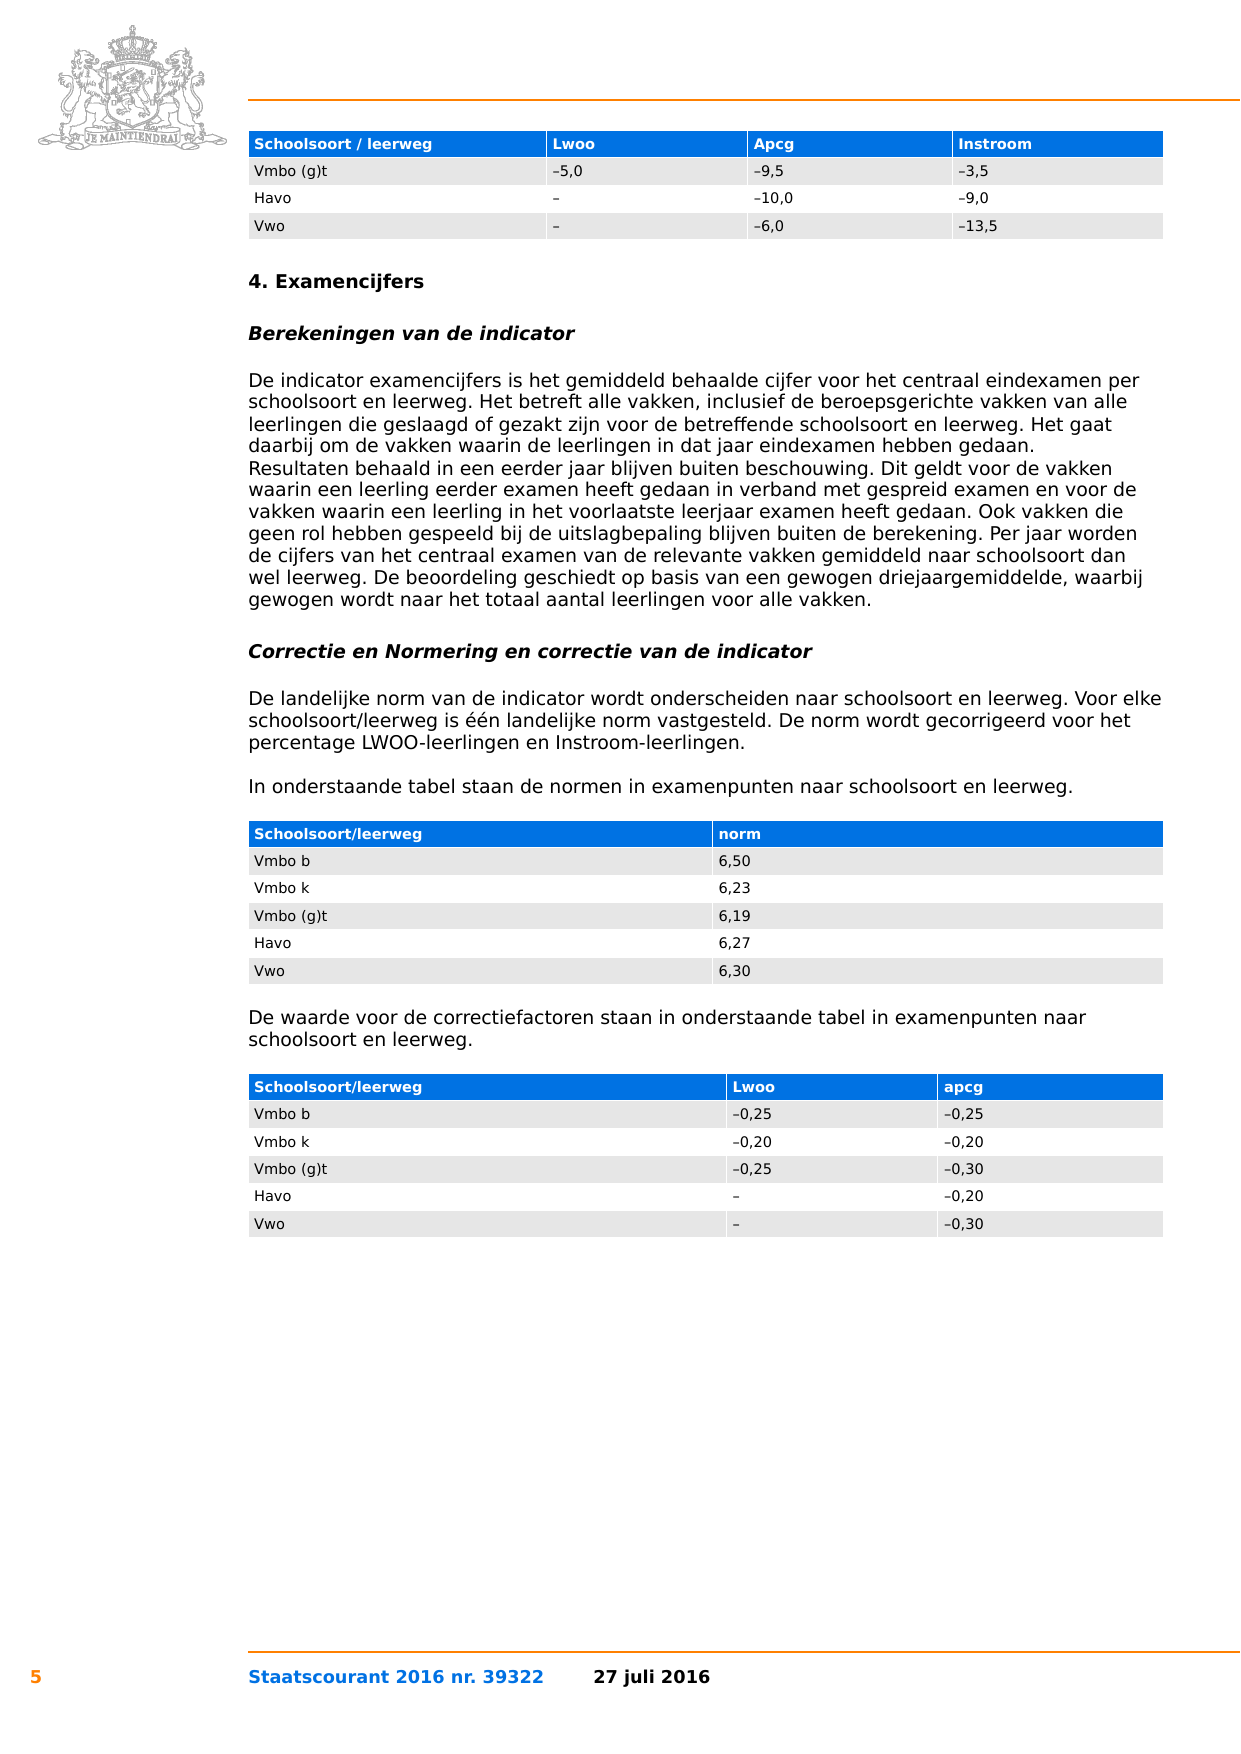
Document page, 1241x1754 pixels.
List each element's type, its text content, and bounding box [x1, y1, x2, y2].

text De landelijke norm van de indicator wordt onderscheiden naar schoolsoort en leerweg. Voor elke schoolsoort/leerweg is één landelijke norm vastgesteld. De norm wordt gecorrigeerd voor het percentage LWOO-leerlingen en Instroom-leerlingen. [248, 688, 1163, 754]
table_header apcg [938, 1074, 1163, 1100]
subtitle Correctie en Normering en correctie van de indicator [248, 641, 1163, 663]
table_cell Havo [249, 186, 546, 212]
table_cell –0,20 [938, 1184, 1163, 1210]
table_cell –0,20 [938, 1129, 1163, 1155]
table_cell –9,5 [748, 158, 952, 185]
table_header Apcg [748, 131, 952, 157]
table_header Schoolsoort / leerweg [249, 131, 546, 157]
table_header Instroom [953, 131, 1163, 157]
table_cell –10,0 [748, 186, 952, 212]
table_cell –5,0 [547, 158, 747, 185]
table_cell Vmbo k [249, 1129, 726, 1155]
table_header Schoolsoort/leerweg [249, 821, 712, 847]
table_cell –0,20 [727, 1129, 937, 1155]
table_cell Vwo [249, 213, 546, 239]
table_cell Vmbo k [249, 876, 712, 902]
table_cell Vmbo (g)t [249, 158, 546, 185]
table_cell –3,5 [953, 158, 1163, 185]
table_cell – [727, 1211, 937, 1237]
picture [38, 25, 227, 150]
subtitle 4. Examencijfers [248, 271, 1163, 292]
text Resultaten behaald in een eerder jaar blijven buiten beschouwing. Dit geldt voor de vakken waarin een leerling eerder examen heeft gedaan in verband met gespreid examen en voor de vakken waarin een leerling in het voorlaatste leerjaar examen heeft gedaan. Ook vakken die geen rol hebben gespeeld bij de uitslagbepaling blijven buiten de berekening. Per jaar worden de cijfers van het centraal examen van de relevante vakken gemiddeld naar schoolsoort dan wel leerweg. De beoordeling geschiedt op basis van een gewogen driejaargemiddelde, waarbij gewogen wordt naar het totaal aantal leerlingen voor alle vakken. [248, 457, 1163, 611]
table_cell Havo [249, 931, 712, 957]
table_cell Vmbo b [249, 848, 712, 875]
table_cell – [547, 186, 747, 212]
table_cell – [547, 213, 747, 239]
table_header Lwoo [547, 131, 747, 157]
table_header Schoolsoort/leerweg [249, 1074, 726, 1100]
table_cell 6,30 [713, 958, 1163, 984]
table_header Lwoo [727, 1074, 937, 1100]
text De indicator examencijfers is het gemiddeld behaalde cijfer voor het centraal eindexamen per schoolsoort en leerweg. Het betreft alle vakken, inclusief de beroepsgerichte vakken van alle leerlingen die geslaagd of gezakt zijn voor de betreffende schoolsoort en leerweg. Het gaat daarbij om de vakken waarin de leerlingen in dat jaar eindexamen hebben gedaan. [248, 369, 1163, 457]
table_cell Vwo [249, 958, 712, 984]
table_cell –0,30 [938, 1211, 1163, 1237]
table_cell –9,0 [953, 186, 1163, 212]
text In onderstaande tabel staan de normen in examenpunten naar schoolsoort en leerweg. [248, 776, 1163, 798]
table_cell –0,30 [938, 1156, 1163, 1183]
table_header norm [713, 821, 1163, 847]
table_cell Vwo [249, 1211, 726, 1237]
table_cell – [727, 1184, 937, 1210]
table_cell Vmbo (g)t [249, 903, 712, 929]
table_cell 6,27 [713, 931, 1163, 957]
table_cell –13,5 [953, 213, 1163, 239]
subtitle Berekeningen van de indicator [248, 322, 1163, 344]
table_cell –0,25 [727, 1156, 937, 1183]
table_cell 6,23 [713, 876, 1163, 902]
table_cell 6,19 [713, 903, 1163, 929]
table_cell –0,25 [727, 1101, 937, 1128]
table_cell Vmbo (g)t [249, 1156, 726, 1183]
text De waarde voor de correctiefactoren staan in onderstaande tabel in examenpunten naar schoolsoort en leerweg. [248, 1007, 1163, 1051]
table_cell Havo [249, 1184, 726, 1210]
table_cell –6,0 [748, 213, 952, 239]
table_cell –0,25 [938, 1101, 1163, 1128]
table_cell Vmbo b [249, 1101, 726, 1128]
table_cell 6,50 [713, 848, 1163, 875]
